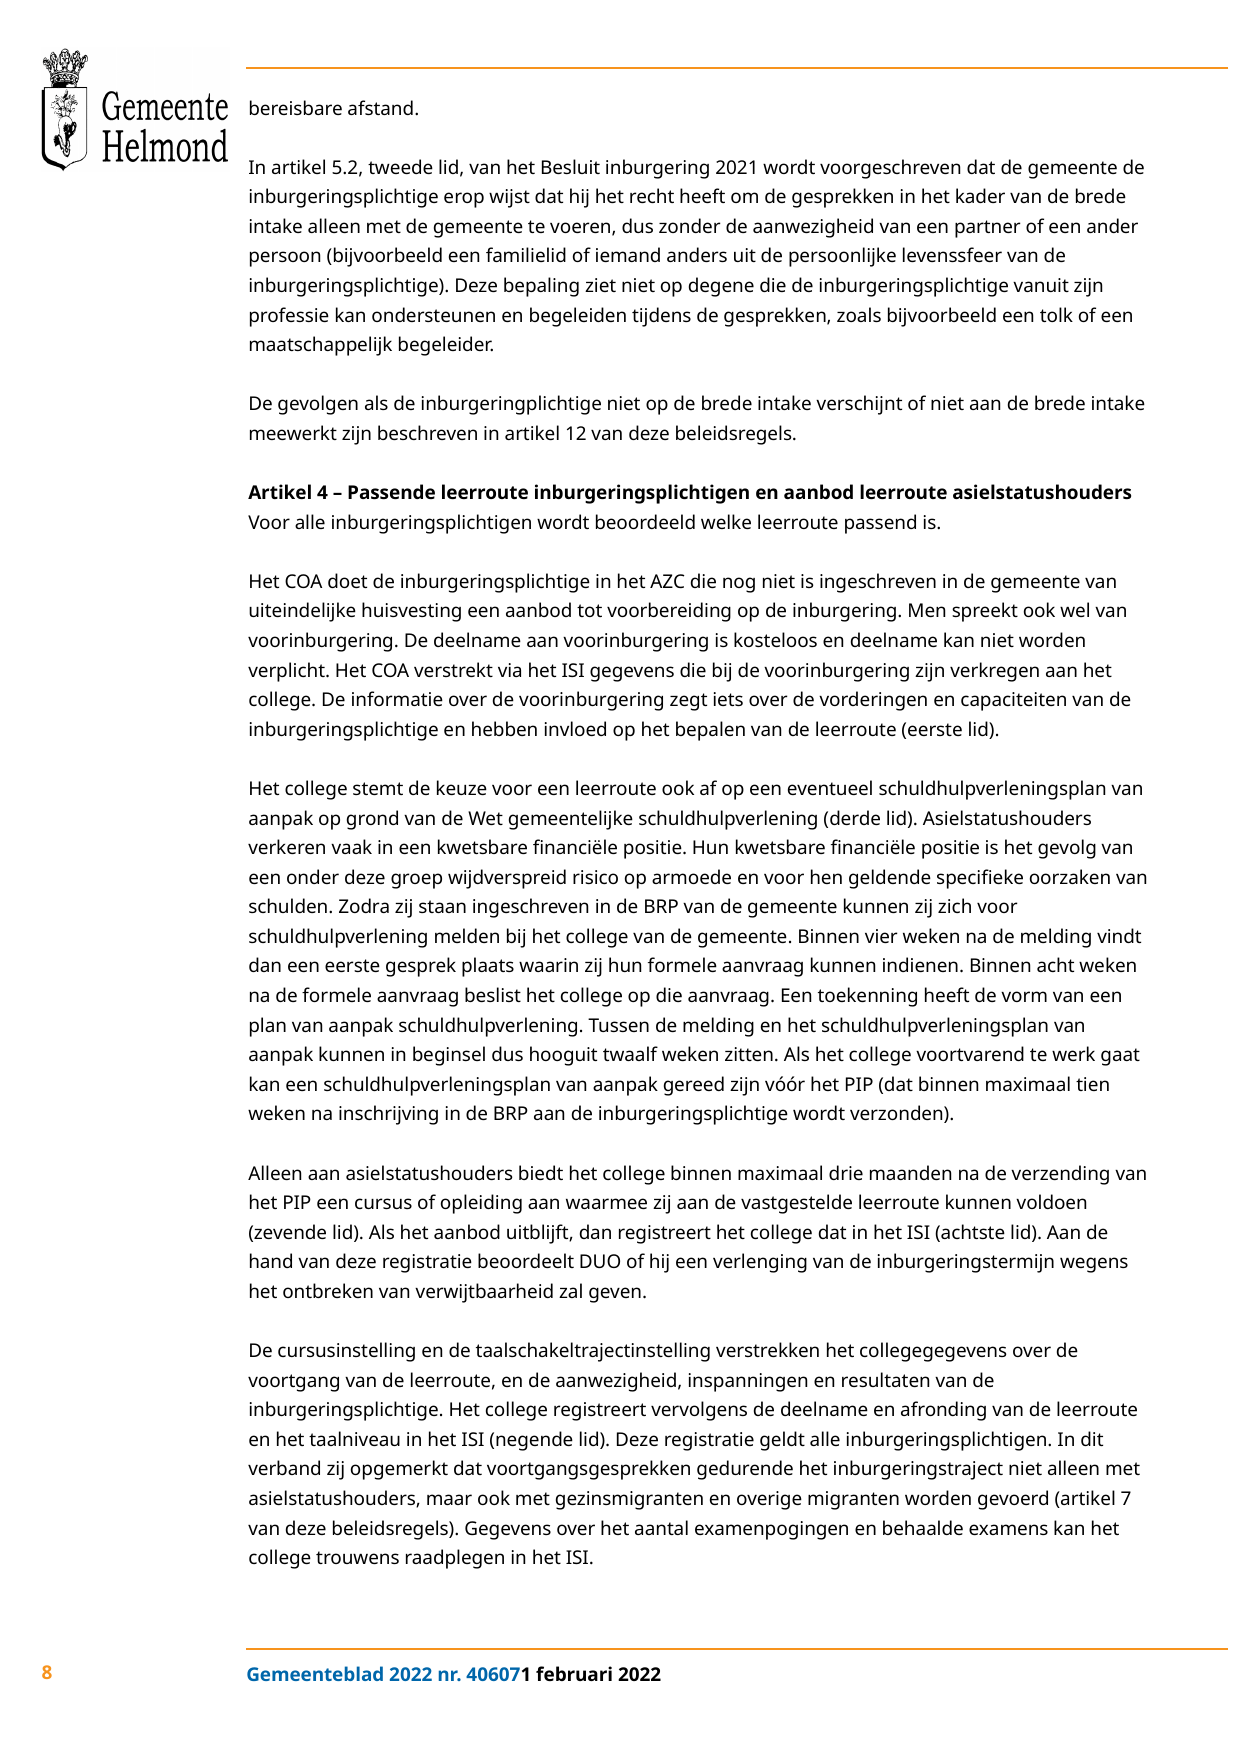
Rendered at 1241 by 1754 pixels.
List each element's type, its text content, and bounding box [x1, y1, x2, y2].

text Artikel 4 – Passende leerroute inburgeringsplichtigen en aanbod leerroute asielstatushouders [248, 479, 1152, 505]
text Het COA doet de inburgeringsplichtige in het AZC die nog niet is ingeschreven in de gemeente van uiteindelijke huisvesting een aanbod tot voorbereiding op de inburgering. Men spreekt ook wel van voorinburgering. De deelname aan voorinburgering is kosteloos en deelname kan niet worden verplicht. Het COA verstrekt via het ISI gegevens die bij de voorinburgering zijn verkregen aan het college. De informatie over de voorinburgering zegt iets over de vorderingen en capaciteiten van de inburgeringsplichtige en hebben invloed op het bepalen van de leerroute (eerste lid). [248, 568, 1152, 742]
text Voor alle inburgeringsplichtigen wordt beoordeeld welke leerroute passend is. [248, 509, 1152, 535]
text bereisbare afstand. [248, 95, 1152, 121]
text De cursusinstelling en de taalschakeltrajectinstelling verstrekken het collegegegevens over de voortgang van de leerroute, en de aanwezigheid, inspanningen en resultaten van de inburgeringsplichtige. Het college registreert vervolgens de deelname en afronding van de leerroute en het taalniveau in het ISI (negende lid). Deze registratie geldt alle inburgeringsplichtigen. In dit verband zij opgemerkt dat voortgangsgesprekken gedurende het inburgeringstraject niet alleen met asielstatushouders, maar ook met gezinsmigranten en overige migranten worden gevoerd (artikel 7 van deze beleidsregels). Gegevens over het aantal examenpogingen en behaalde examens kan het college trouwens raadplegen in het ISI. [248, 1337, 1152, 1570]
text De gevolgen als de inburgeringplichtige niet op de brede intake verschijnt of niet aan de brede intake meewerkt zijn beschreven in artikel 12 van deze beleidsregels. [248, 391, 1152, 446]
text In artikel 5.2, tweede lid, van het Besluit inburgering 2021 wordt voorgeschreven dat de gemeente de inburgeringsplichtige erop wijst dat hij het recht heeft om de gesprekken in het kader van de brede intake alleen met de gemeente te voeren, dus zonder de aanwezigheid van een partner of een ander persoon (bijvoorbeeld een familielid of iemand anders uit de persoonlijke levenssfeer van de inburgeringsplichtige). Deze bepaling ziet niet op degene die de inburgeringsplichtige vanuit zijn professie kan ondersteunen en begeleiden tijdens de gesprekken, zoals bijvoorbeeld een tolk of een maatschappelijk begeleider. [248, 154, 1152, 357]
text Het college stemt de keuze voor een leerroute ook af op een eventueel schuldhulpverleningsplan van aanpak op grond van de Wet gemeentelijke schuldhulpverlening (derde lid). Asielstatushouders verkeren vaak in een kwetsbare financiële positie. Hun kwetsbare financiële positie is het gevolg van een onder deze groep wijdverspreid risico op armoede en voor hen geldende specifieke oorzaken van schulden. Zodra zij staan ingeschreven in de BRP van de gemeente kunnen zij zich voor schuldhulpverlening melden bij het college van de gemeente. Binnen vier weken na de melding vindt dan een eerste gesprek plaats waarin zij hun formele aanvraag kunnen indienen. Binnen acht weken na de formele aanvraag beslist het college op die aanvraag. Een toekenning heeft de vorm van een plan van aanpak schuldhulpverlening. Tussen de melding en het schuldhulpverleningsplan van aanpak kunnen in beginsel dus hooguit twaalf weken zitten. Als het college voortvarend te werk gaat kan een schuldhulpverleningsplan van aanpak gereed zijn vóór het PIP (dat binnen maximaal tien weken na inschrijving in de BRP aan de inburgeringsplichtige wordt verzonden). [248, 775, 1152, 1126]
picture [41, 47, 231, 172]
text Alleen aan asielstatushouders biedt het college binnen maximaal drie maanden na de verzending van het PIP een cursus of opleiding aan waarmee zij aan de vastgestelde leerroute kunnen voldoen (zevende lid). Als het aanbod uitblijft, dan registreert het college dat in het ISI (achtste lid). Aan de hand van deze registratie beoordeelt DUO of hij een verlenging van de inburgeringstermijn wegens het ontbreken van verwijtbaarheid zal geven. [248, 1160, 1152, 1304]
